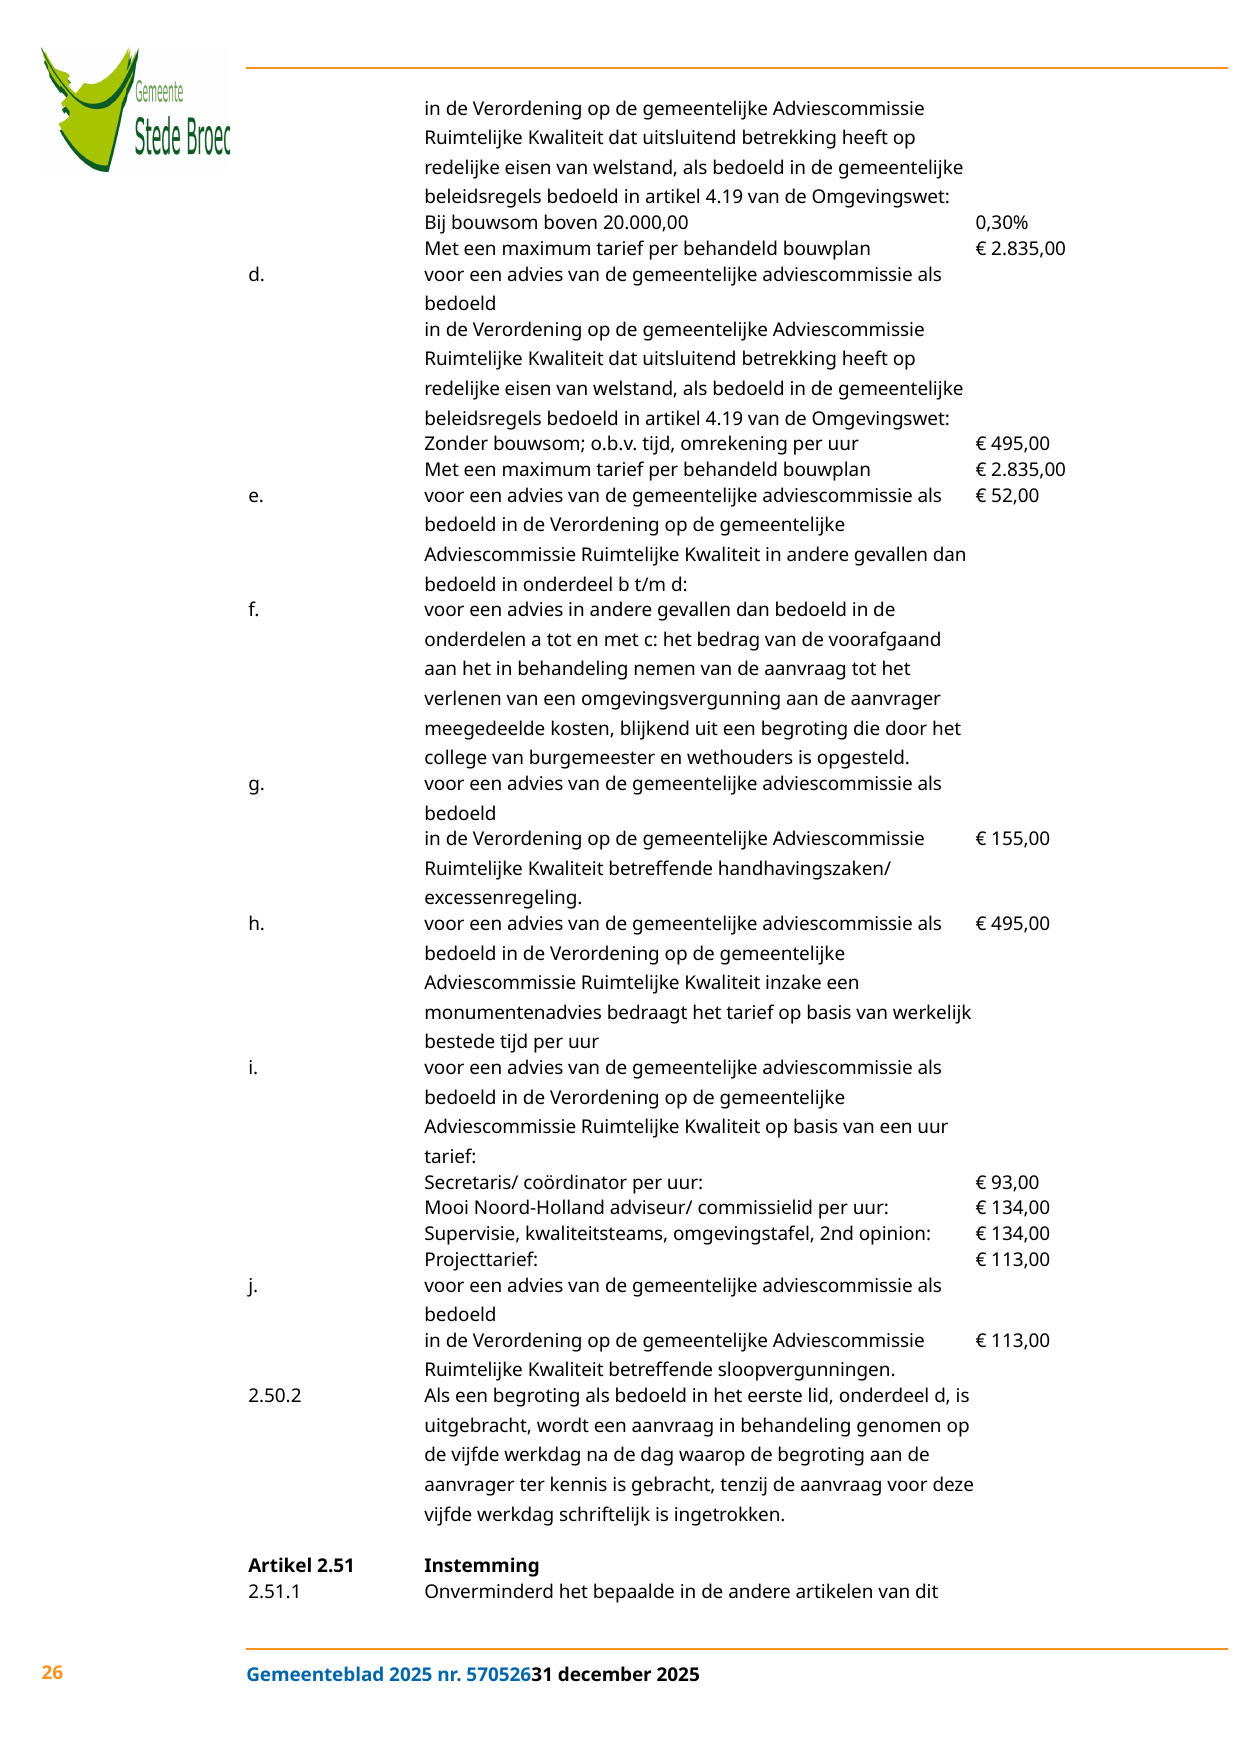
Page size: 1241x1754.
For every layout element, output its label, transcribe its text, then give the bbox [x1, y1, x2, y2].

table_cell € 134,00 [975, 1220, 1152, 1246]
table_cell € 113,00 [975, 1246, 1152, 1272]
table_cell € 134,00 [975, 1195, 1152, 1220]
table_cell voor een advies van de gemeentelijke adviescommissie als bedoeld in de Verordening op de gemeentelijke Adviescommissie Ruimtelijke Kwaliteit op basis van een uur tarief: [424, 1054, 975, 1169]
table_cell [248, 1327, 424, 1382]
table_cell Projecttarief: [424, 1246, 975, 1272]
table_cell in de Verordening op de gemeentelijke Adviescommissie Ruimtelijke Kwaliteit dat uitsluitend betrekking heeft op redelijke eisen van welstand, als bedoeld in de gemeentelijke beleidsregels bedoeld in artikel 4.19 van de Omgevingswet: [424, 316, 975, 431]
table_cell Mooi Noord-Holland adviseur/ commissielid per uur: [424, 1195, 975, 1220]
table_cell 0,30% [975, 209, 1152, 235]
table_cell [248, 1195, 424, 1220]
table_cell voor een advies van de gemeentelijke adviescommissie als bedoeld [424, 1272, 975, 1327]
table_cell € 155,00 [975, 825, 1152, 910]
table_cell voor een advies van de gemeentelijke adviescommissie als bedoeld [424, 261, 975, 316]
table_cell € 93,00 [975, 1169, 1152, 1194]
table_cell Artikel 2.51 [248, 1552, 424, 1578]
table_cell Zonder bouwsom; o.b.v. tijd, omrekening per uur [424, 431, 975, 456]
picture [41, 47, 231, 172]
table_cell [975, 316, 1152, 431]
table_cell [424, 1526, 975, 1552]
table_cell [248, 456, 424, 482]
table_cell Met een maximum tarief per behandeld bouwplan [424, 235, 975, 261]
table_cell [248, 1169, 424, 1194]
table_cell [248, 209, 424, 235]
table_cell Als een begroting als bedoeld in het eerste lid, onderdeel d, is uitgebracht, wordt een aanvraag in behandeling genomen op de vijfde werkdag na de dag waarop de begroting aan de aanvrager ter kennis is gebracht, tenzij de aanvraag voor deze vijfde werkdag schriftelijk is ingetrokken. [424, 1383, 975, 1526]
table_cell [975, 95, 1152, 209]
table_cell € 2.835,00 [975, 456, 1152, 482]
table_cell f. [248, 596, 424, 770]
table_cell [975, 1272, 1152, 1327]
table_cell 2.51.1 [248, 1578, 424, 1604]
table_cell in de Verordening op de gemeentelijke Adviescommissie Ruimtelijke Kwaliteit betreffende handhavingszaken/ excessenregeling. [424, 825, 975, 910]
table_cell [975, 596, 1152, 770]
table_cell [248, 1220, 424, 1246]
table_cell d. [248, 261, 424, 316]
table_cell voor een advies van de gemeentelijke adviescommissie als bedoeld [424, 770, 975, 825]
table_cell g. [248, 770, 424, 825]
table_cell e. [248, 482, 424, 596]
table_cell € 495,00 [975, 910, 1152, 1054]
table_cell in de Verordening op de gemeentelijke Adviescommissie Ruimtelijke Kwaliteit betreffende sloopvergunningen. [424, 1327, 975, 1382]
table_cell [975, 261, 1152, 316]
table_cell [248, 95, 424, 209]
table_cell [248, 1246, 424, 1272]
table_cell [975, 1054, 1152, 1169]
table_cell Secretaris/ coördinator per uur: [424, 1169, 975, 1194]
table_cell [975, 1526, 1152, 1552]
table_cell [248, 825, 424, 910]
table_cell Instemming [424, 1552, 975, 1578]
table_cell [248, 235, 424, 261]
table_cell [975, 1383, 1152, 1526]
table_cell [975, 1578, 1152, 1604]
table_cell Onverminderd het bepaalde in de andere artikelen van dit [424, 1578, 975, 1604]
table_cell € 2.835,00 [975, 235, 1152, 261]
table_cell € 495,00 [975, 431, 1152, 456]
table_cell h. [248, 910, 424, 1054]
table_cell [248, 1526, 424, 1552]
table_cell j. [248, 1272, 424, 1327]
table_cell [248, 316, 424, 431]
table_cell in de Verordening op de gemeentelijke Adviescommissie Ruimtelijke Kwaliteit dat uitsluitend betrekking heeft op redelijke eisen van welstand, als bedoeld in de gemeentelijke beleidsregels bedoeld in artikel 4.19 van de Omgevingswet: [424, 95, 975, 209]
table_cell i. [248, 1054, 424, 1169]
table_cell voor een advies van de gemeentelijke adviescommissie als bedoeld in de Verordening op de gemeentelijke Adviescommissie Ruimtelijke Kwaliteit in andere gevallen dan bedoeld in onderdeel b t/m d: [424, 482, 975, 596]
table_cell [975, 770, 1152, 825]
table_cell Met een maximum tarief per behandeld bouwplan [424, 456, 975, 482]
table_cell Supervisie, kwaliteitsteams, omgevingstafel, 2nd opinion: [424, 1220, 975, 1246]
table_cell 2.50.2 [248, 1383, 424, 1526]
table_cell € 52,00 [975, 482, 1152, 596]
table_cell € 113,00 [975, 1327, 1152, 1382]
table_cell Bij bouwsom boven 20.000,00 [424, 209, 975, 235]
table_cell voor een advies in andere gevallen dan bedoeld in de onderdelen a tot en met c: het bedrag van de voorafgaand aan het in behandeling nemen van de aanvraag tot het verlenen van een omgevingsvergunning aan de aanvrager meegedeelde kosten, blijkend uit een begroting die door het college van burgemeester en wethouders is opgesteld. [424, 596, 975, 770]
table_cell voor een advies van de gemeentelijke adviescommissie als bedoeld in de Verordening op de gemeentelijke Adviescommissie Ruimtelijke Kwaliteit inzake een monumentenadvies bedraagt het tarief op basis van werkelijk bestede tijd per uur [424, 910, 975, 1054]
table_cell [248, 431, 424, 456]
table_cell [975, 1552, 1152, 1578]
